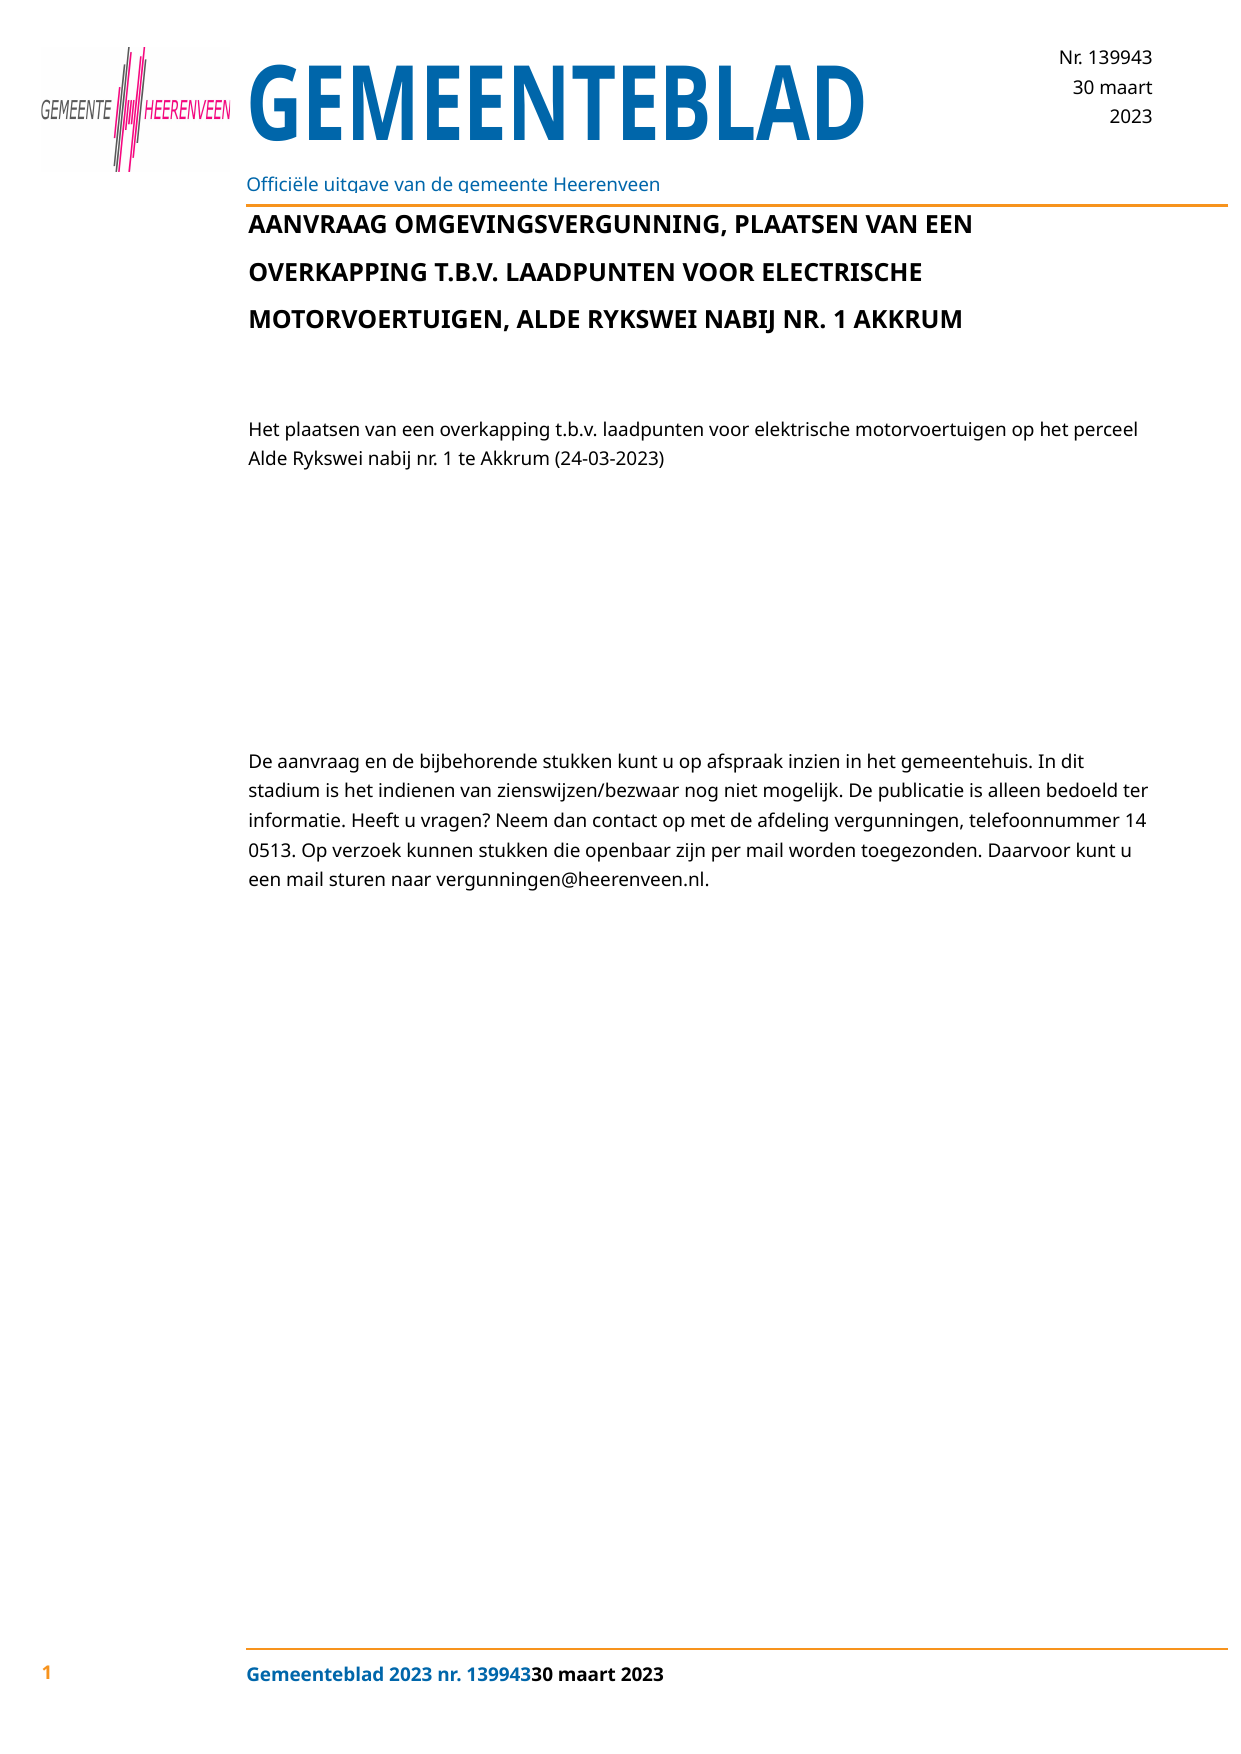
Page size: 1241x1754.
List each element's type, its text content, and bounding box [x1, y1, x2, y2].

text Het plaatsen van een overkapping t.b.v. laadpunten voor elektrische motorvoertuigen op het perceel Alde Rykswei nabij nr. 1 te Akkrum (24-03-2023) [248, 416, 1152, 471]
picture [41, 47, 231, 172]
text AANVRAAG OMGEVINGSVERGUNNING, PLAATSEN VAN EEN OVERKAPPING T.B.V. LAADPUNTEN VOOR ELECTRISCHE MOTORVOERTUIGEN, ALDE RYKSWEI NABIJ NR. 1 AKKRUM [248, 207, 1152, 336]
text De aanvraag en de bijbehorende stukken kunt u op afspraak inzien in het gemeentehuis. In dit stadium is het indienen van zienswijzen/bezwaar nog niet mogelijk. De publicatie is alleen bedoeld ter informatie. Heeft u vragen? Neem dan contact op met de afdeling vergunningen, telefoonnummer 14 0513. Op verzoek kunnen stukken die openbaar zijn per mail worden toegezonden. Daarvoor kunt u een mail sturen naar vergunningen@heerenveen.nl. [248, 748, 1152, 892]
